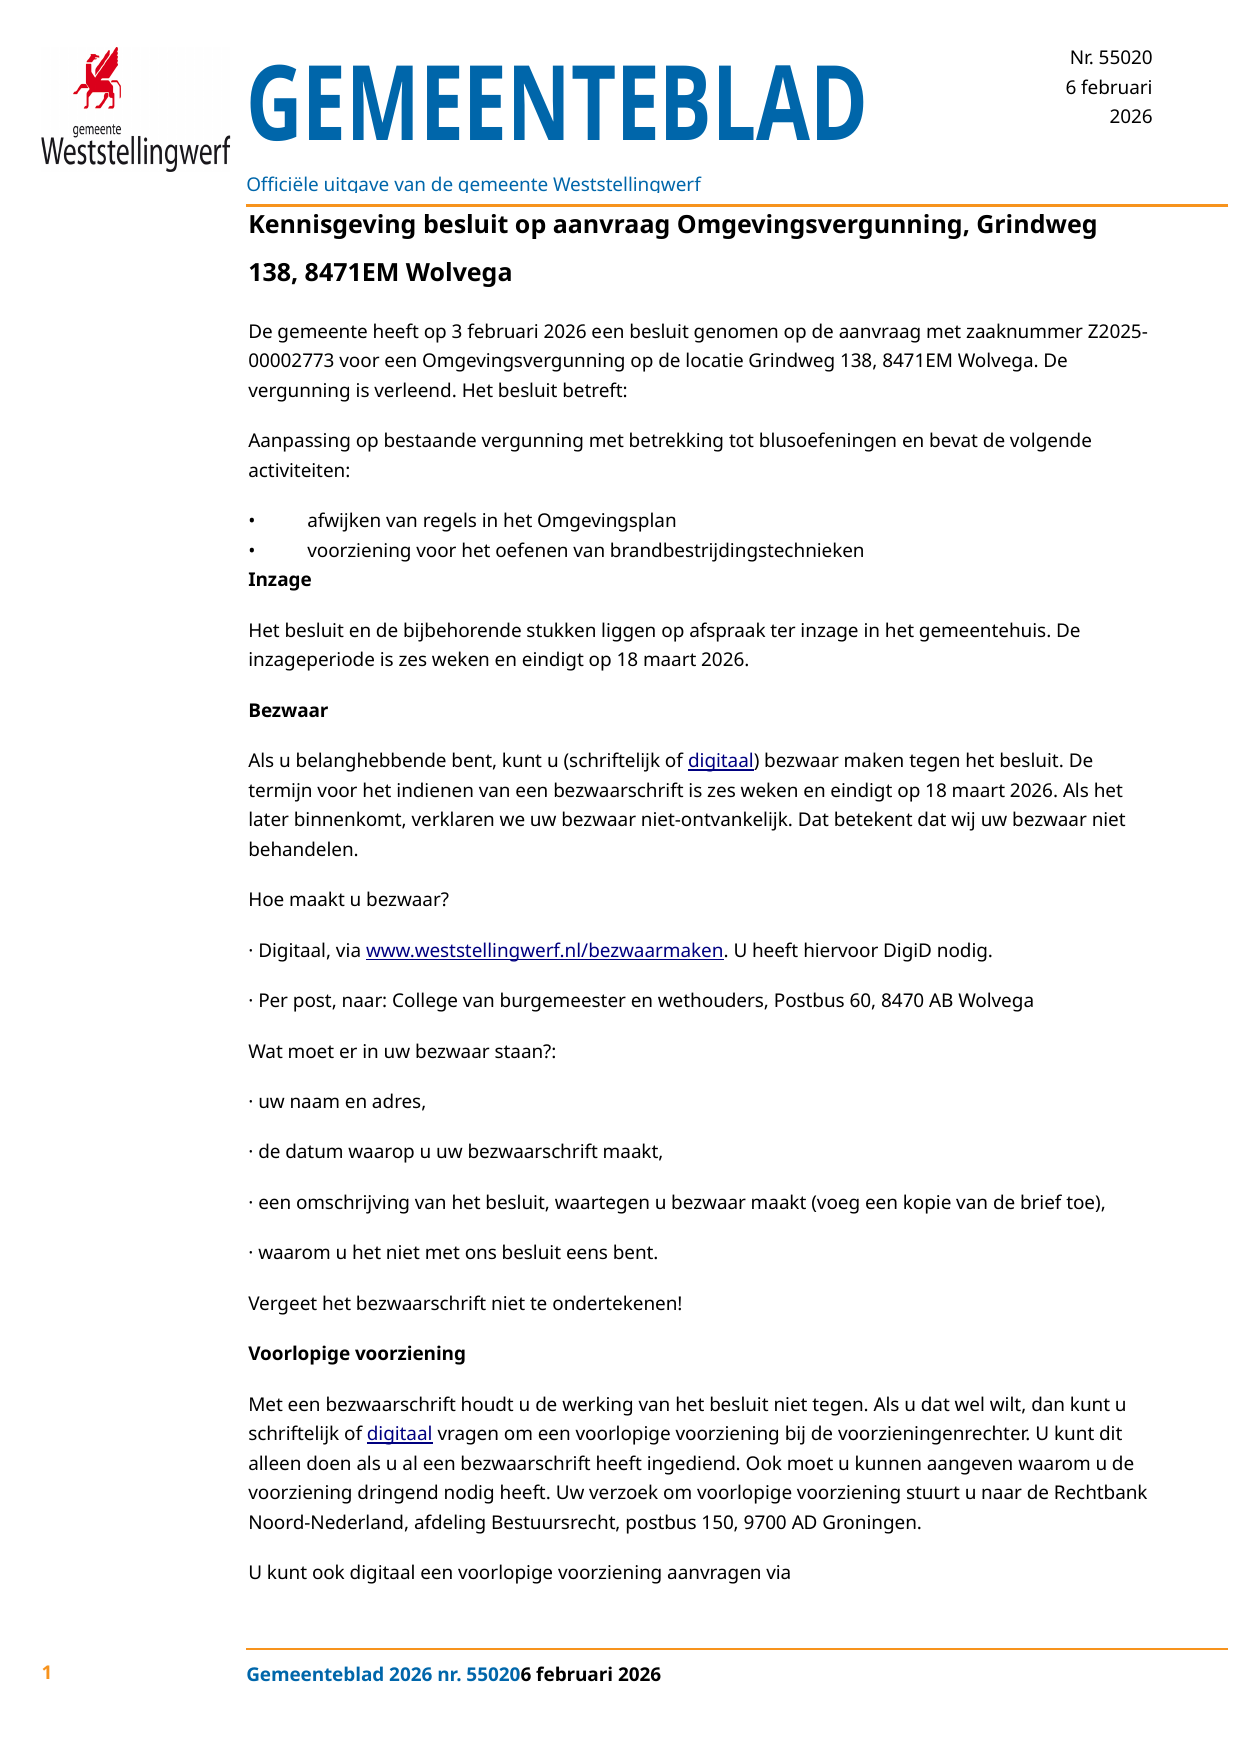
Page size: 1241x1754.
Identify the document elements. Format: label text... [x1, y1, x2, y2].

text · waarom u het niet met ons besluit eens bent. [248, 1239, 1152, 1265]
text U kunt ook digitaal een voorlopige voorziening aanvragen via [248, 1559, 1152, 1585]
text Vergeet het bezwaarschrift niet te ondertekenen! [248, 1290, 1152, 1316]
text · Digitaal, via www.weststellingwerf.nl/bezwaarmaken. U heeft hiervoor DigiD nodig. [248, 937, 1152, 963]
list afwijken van regels in het Omgevingsplan [248, 507, 1152, 533]
text Inzage [248, 567, 1152, 592]
text · Per post, naar: College van burgemeester en wethouders, Postbus 60, 8470 AB Wolvega [248, 987, 1152, 1013]
text Het besluit en de bijbehorende stukken liggen op afspraak ter inzage in het gemeentehuis. De inzageperiode is zes weken en eindigt op 18 maart 2026. [248, 617, 1152, 672]
text Kennisgeving besluit op aanvraag Omgevingsvergunning, Grindweg 138, 8471EM Wolvega [248, 207, 1152, 288]
text · uw naam en adres, [248, 1088, 1152, 1114]
text Als u belanghebbende bent, kunt u (schriftelijk of digitaal) bezwaar maken tegen het besluit. De termijn voor het indienen van een bezwaarschrift is zes weken en eindigt op 18 maart 2026. Als het later binnenkomt, verklaren we uw bezwaar niet-ontvankelijk. Dat betekent dat wij uw bezwaar niet behandelen. [248, 747, 1152, 862]
text Met een bezwaarschrift houdt u de werking van het besluit niet tegen. Als u dat wel wilt, dan kunt u schriftelijk of digitaal vragen om een voorlopige voorziening bij de voorzieningenrechter. U kunt dit alleen doen als u al een bezwaarschrift heeft ingediend. Ook moet u kunnen aangeven waarom u de voorziening dringend nodig heeft. Uw verzoek om voorlopige voorziening stuurt u naar de Rechtbank Noord-Nederland, afdeling Bestuursrecht, postbus 150, 9700 AD Groningen. [248, 1391, 1152, 1535]
text · de datum waarop u uw bezwaarschrift maakt, [248, 1139, 1152, 1164]
text Hoe maakt u bezwaar? [248, 887, 1152, 912]
text Bezwaar [248, 697, 1152, 723]
text Voorlopige voorziening [248, 1340, 1152, 1366]
list voorziening voor het oefenen van brandbestrijdingstechnieken [248, 537, 1152, 563]
picture [41, 47, 231, 172]
text · een omschrijving van het besluit, waartegen u bezwaar maakt (voeg een kopie van de brief toe), [248, 1189, 1152, 1215]
text Aanpassing op bestaande vergunning met betrekking tot blusoefeningen en bevat de volgende activiteiten: [248, 427, 1152, 483]
text De gemeente heeft op 3 februari 2026 een besluit genomen op de aanvraag met zaaknummer Z2025-00002773 voor een Omgevingsvergunning op de locatie Grindweg 138, 8471EM Wolvega. De vergunning is verleend. Het besluit betreft: [248, 318, 1152, 403]
text Wat moet er in uw bezwaar staan?: [248, 1038, 1152, 1064]
